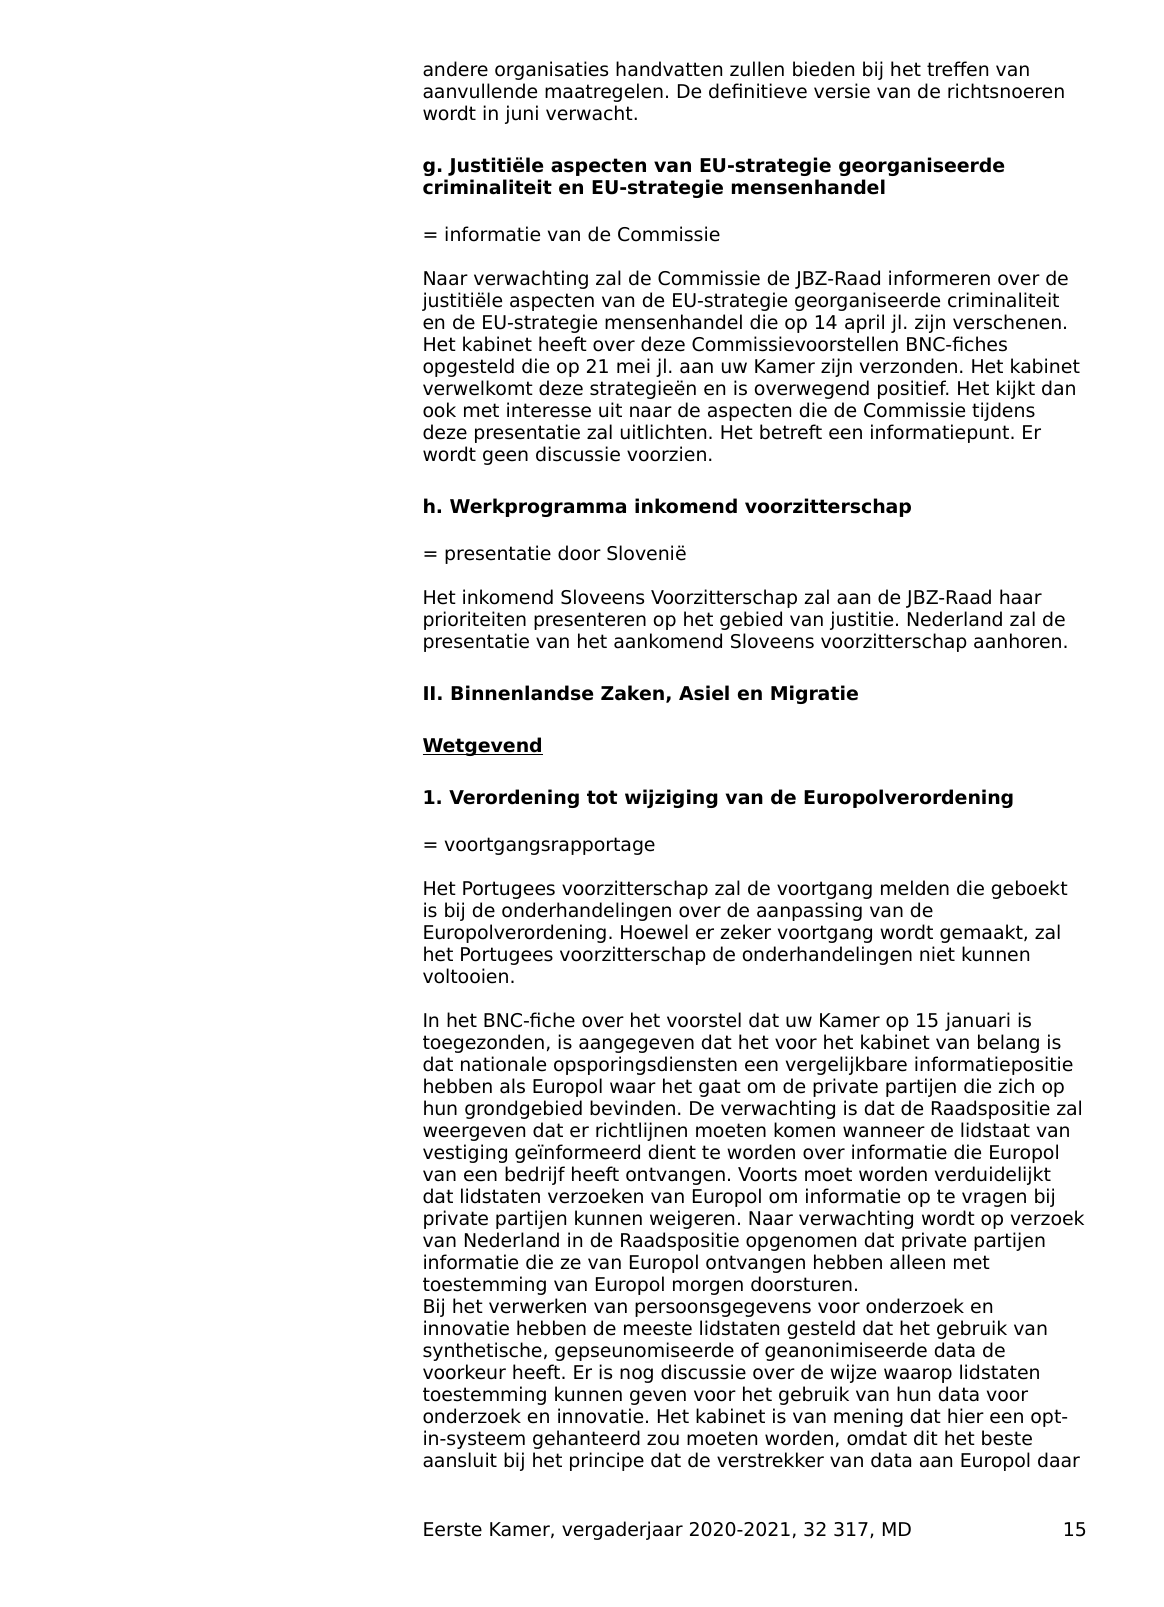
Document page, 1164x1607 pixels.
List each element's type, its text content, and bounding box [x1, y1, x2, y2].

text Bij het verwerken van persoonsgegevens voor onderzoek en innovatie hebben de meeste lidstaten gesteld dat het gebruik van synthetische, gepseunomiseerde of geanonimiseerde data de voorkeur heeft. Er is nog discussie over de wijze waarop lidstaten toestemming kunnen geven voor het gebruik van hun data voor onderzoek en innovatie. Het kabinet is van mening dat hier een opt-in-systeem gehanteerd zou moeten worden, omdat dit het beste aansluit bij het principe dat de verstrekker van data aan Europol daar [422, 1296, 1087, 1472]
text In het BNC-fiche over het voorstel dat uw Kamer op 15 januari is toegezonden, is aangegeven dat het voor het kabinet van belang is dat nationale opsporingsdiensten een vergelijkbare informatiepositie hebben als Europol waar het gaat om de private partijen die zich op hun grondgebied bevinden. De verwachting is dat de Raadspositie zal weergeven dat er richtlijnen moeten komen wanneer de lidstaat van vestiging geïnformeerd dient te worden over informatie die Europol van een bedrijf heeft ontvangen. Voorts moet worden verduidelijkt dat lidstaten verzoeken van Europol om informatie op te vragen bij private partijen kunnen weigeren. Naar verwachting wordt op verzoek van Nederland in de Raadspositie opgenomen dat private partijen informatie die ze van Europol ontvangen hebben alleen met toestemming van Europol morgen doorsturen. [422, 1010, 1087, 1296]
subtitle Wetgevend [422, 735, 1087, 757]
text = voortgangsrapportage [422, 834, 1087, 856]
subtitle g. Justitiële aspecten van EU-strategie georganiseerde criminaliteit en EU-strategie mensenhandel [422, 155, 1087, 199]
text andere organisaties handvatten zullen bieden bij het treffen van aanvullende maatregelen. De definitieve versie van de richtsnoeren wordt in juni verwacht. [422, 59, 1087, 125]
subtitle II. Binnenlandse Zaken, Asiel en Migratie [422, 683, 1087, 705]
text Het Portugees voorzitterschap zal de voortgang melden die geboekt is bij de onderhandelingen over de aanpassing van de Europolverordening. Hoewel er zeker voortgang wordt gemaakt, zal het Portugees voorzitterschap de onderhandelingen niet kunnen voltooien. [422, 878, 1087, 988]
text = informatie van de Commissie [422, 224, 1087, 246]
text = presentatie door Slovenië [422, 543, 1087, 565]
subtitle 1. Verordening tot wijziging van de Europolverordening [422, 787, 1087, 809]
text Naar verwachting zal de Commissie de JBZ-Raad informeren over de justitiële aspecten van de EU-strategie georganiseerde criminaliteit en de EU-strategie mensenhandel die op 14 april jl. zijn verschenen. Het kabinet heeft over deze Commissievoorstellen BNC-fiches opgesteld die op 21 mei jl. aan uw Kamer zijn verzonden. Het kabinet verwelkomt deze strategieën en is overwegend positief. Het kijkt dan ook met interesse uit naar de aspecten die de Commissie tijdens deze presentatie zal uitlichten. Het betreft een informatiepunt. Er wordt geen discussie voorzien. [422, 268, 1087, 466]
subtitle h. Werkprogramma inkomend voorzitterschap [422, 496, 1087, 518]
text Het inkomend Sloveens Voorzitterschap zal aan de JBZ-Raad haar prioriteiten presenteren op het gebied van justitie. Nederland zal de presentatie van het aankomend Sloveens voorzitterschap aanhoren. [422, 587, 1087, 653]
